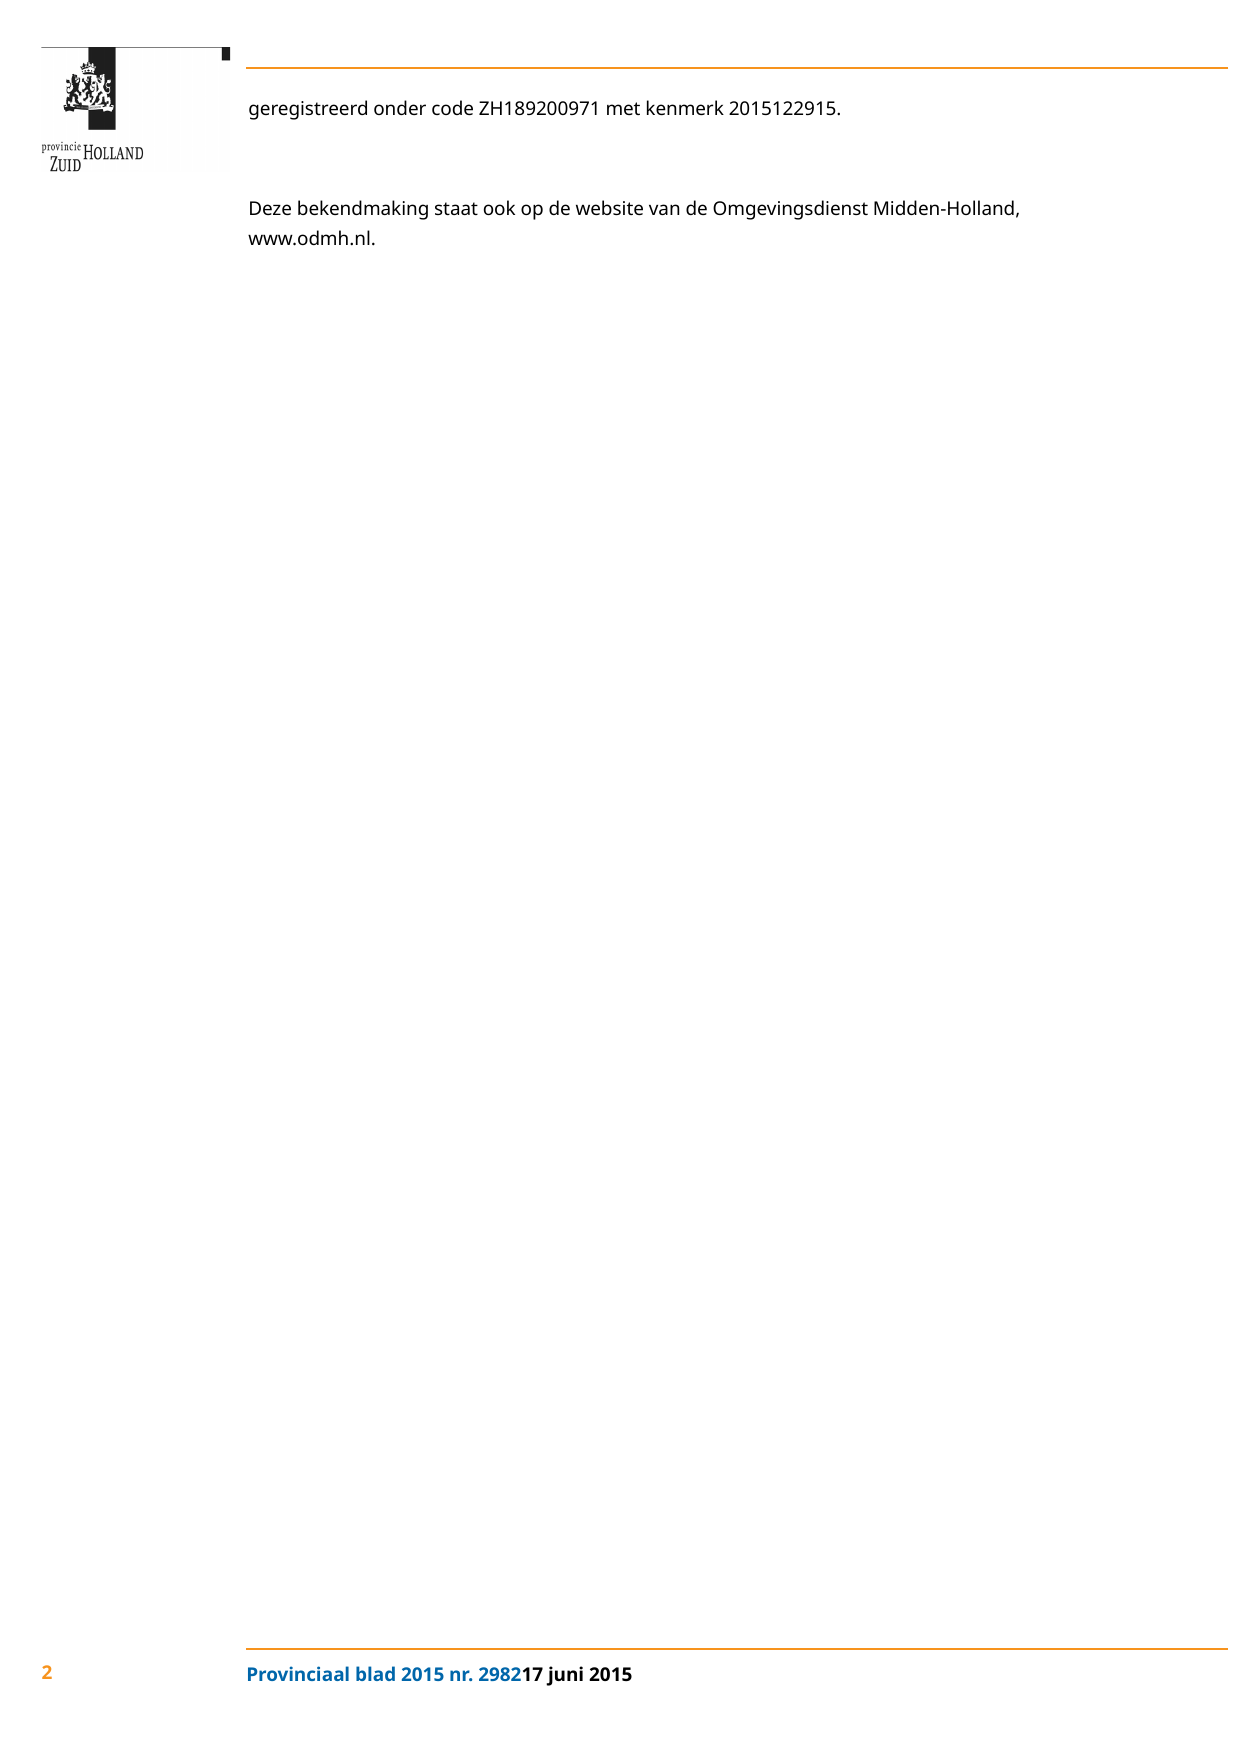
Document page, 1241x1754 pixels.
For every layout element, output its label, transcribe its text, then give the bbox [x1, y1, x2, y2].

picture [41, 47, 231, 172]
text geregistreerd onder code ZH189200971 met kenmerk 2015122915. [248, 95, 1152, 121]
text Deze bekendmaking staat ook op de website van de Omgevingsdienst Midden-Holland, www.odmh.nl. [248, 196, 1152, 251]
